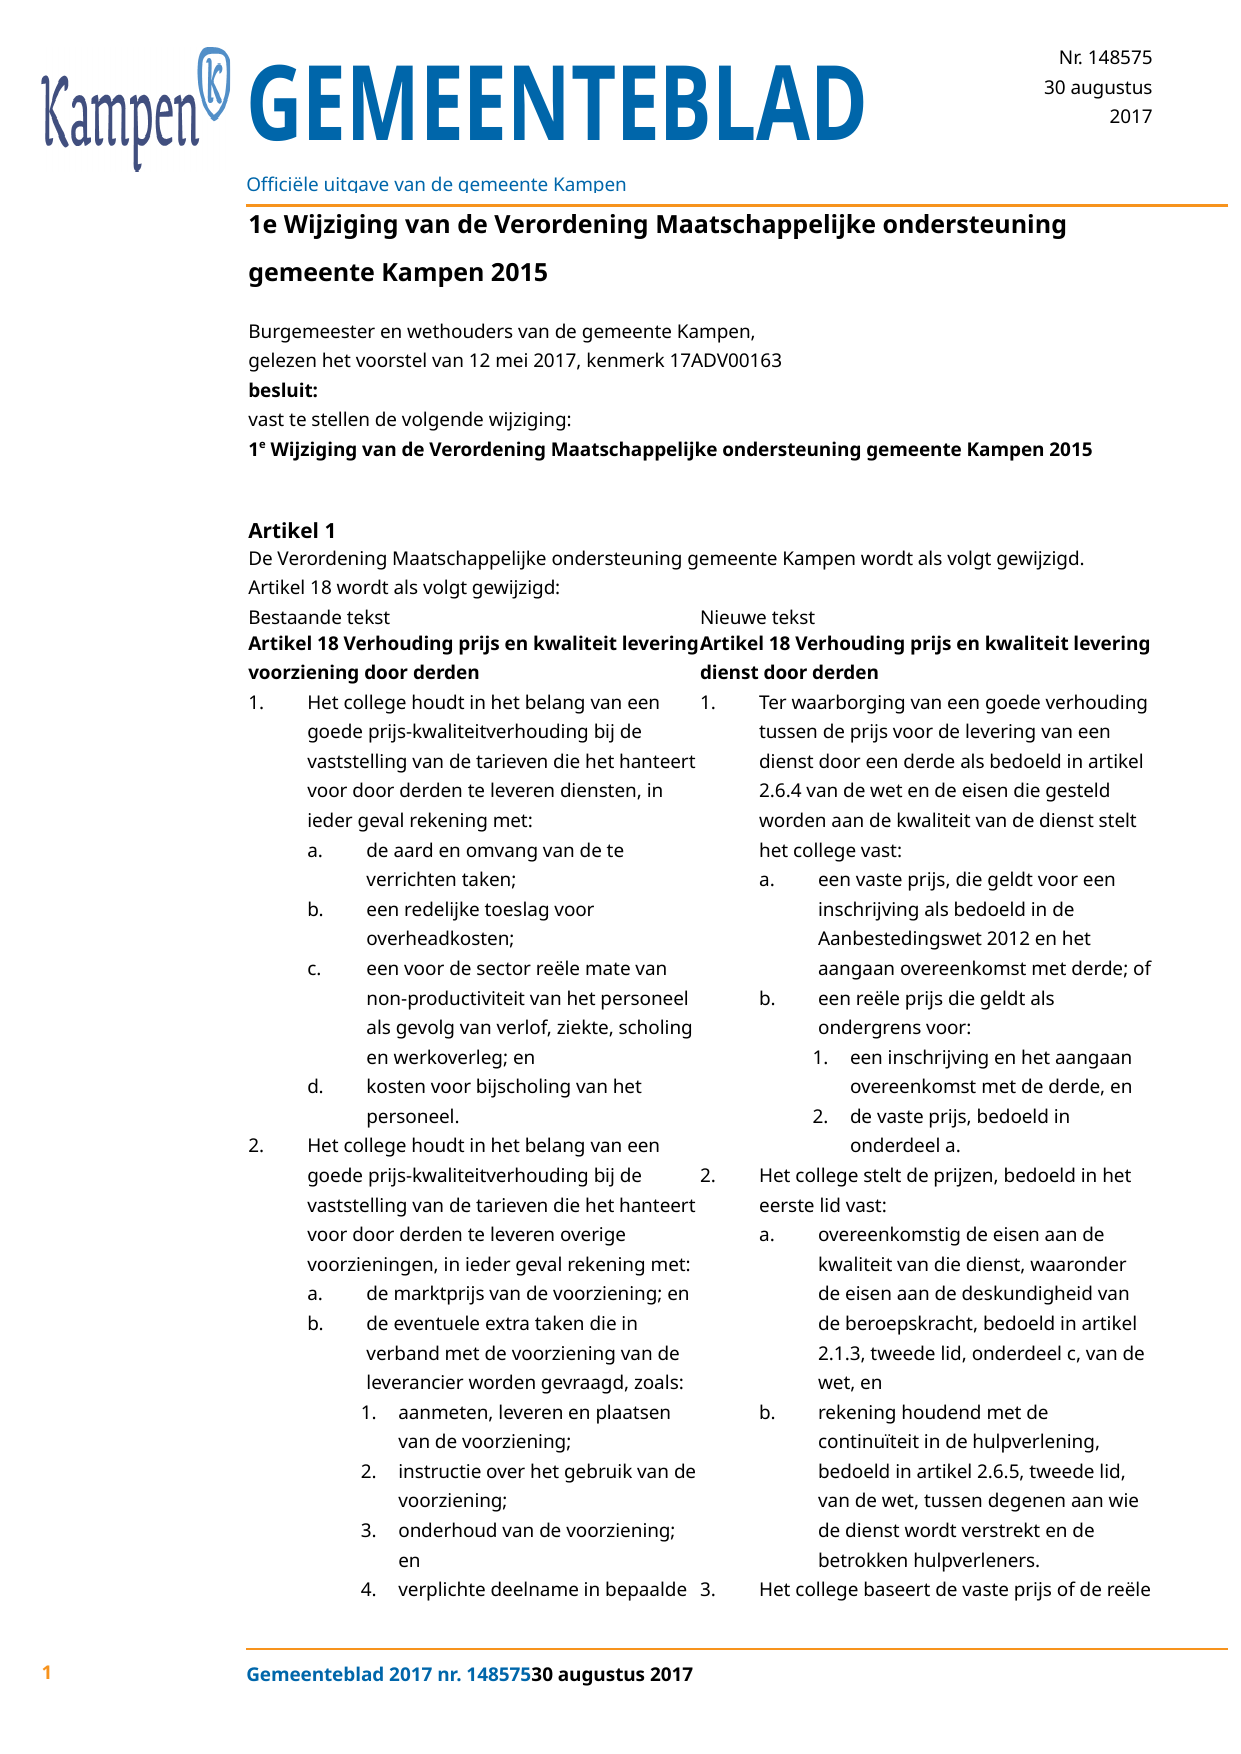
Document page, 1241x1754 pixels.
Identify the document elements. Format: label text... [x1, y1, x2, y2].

table_header Bestaande tekst [248, 604, 700, 630]
text vast te stellen de volgende wijziging: [248, 407, 1152, 432]
table_cell Artikel 18 Verhouding prijs en kwaliteit levering voorziening door derden Het college houdt in het belang van een goede prijs-kwaliteitverhouding bij de vaststelling van de tarieven die het hanteert voor door derden te leveren diensten, in ieder geval rekening met: de aard en omvang van de te verrichten taken; een redelijke toeslag voor overheadkosten; een voor de sector reële mate van non-productiviteit van het personeel als gevolg van verlof, ziekte, scholing en werkoverleg; en kosten voor bijscholing van het personeel. Het college houdt in het belang van een goede prijs-kwaliteitverhouding bij de vaststelling van de tarieven die het hanteert voor door derden te leveren overige voorzieningen, in ieder geval rekening met: de marktprijs van de voorziening; en de eventuele extra taken die in verband met de voorziening van de leverancier worden gevraagd, zoals: aanmeten, leveren en plaatsen van de voorziening; instructie over het gebruik van de voorziening; onderhoud van de voorziening; en verplichte deelname in bepaalde [248, 630, 700, 1602]
text 1e Wijziging van de Verordening Maatschappelijke ondersteuning gemeente Kampen 2015 [248, 207, 1152, 288]
table_header Nieuwe tekst [700, 604, 1152, 630]
table_cell Artikel 18 Verhouding prijs en kwaliteit levering dienst door derden Ter waarborging van een goede verhouding tussen de prijs voor de levering van een dienst door een derde als bedoeld in artikel 2.6.4 van de wet en de eisen die gesteld worden aan de kwaliteit van de dienst stelt het college vast: een vaste prijs, die geldt voor een inschrijving als bedoeld in de Aanbestedingswet 2012 en het aangaan overeenkomst met derde; of een reële prijs die geldt als ondergrens voor: een inschrijving en het aangaan overeenkomst met de derde, en de vaste prijs, bedoeld in onderdeel a. Het college stelt de prijzen, bedoeld in het eerste lid vast: overeenkomstig de eisen aan de kwaliteit van die dienst, waaronder de eisen aan de deskundigheid van de beroepskracht, bedoeld in artikel 2.1.3, tweede lid, onderdeel c, van de wet, en rekening houdend met de continuïteit in de hulpverlening, bedoeld in artikel 2.6.5, tweede lid, van de wet, tussen degenen aan wie de dienst wordt verstrekt en de betrokken hulpverleners. Het college baseert de vaste prijs of de reële [700, 630, 1152, 1602]
text De Verordening Maatschappelijke ondersteuning gemeente Kampen wordt als volgt gewijzigd. [248, 545, 1152, 570]
text Artikel 1 [248, 516, 1152, 545]
text 1e Wijziging van de Verordening Maatschappelijke ondersteuning gemeente Kampen 2015 [248, 436, 1152, 462]
text Artikel 18 wordt als volgt gewijzigd: [248, 574, 1152, 600]
text Burgemeester en wethouders van de gemeente Kampen, [248, 318, 1152, 344]
text gelezen het voorstel van 12 mei 2017, kenmerk 17ADV00163 [248, 347, 1152, 373]
text besluit: [248, 377, 1152, 403]
picture [41, 47, 231, 172]
